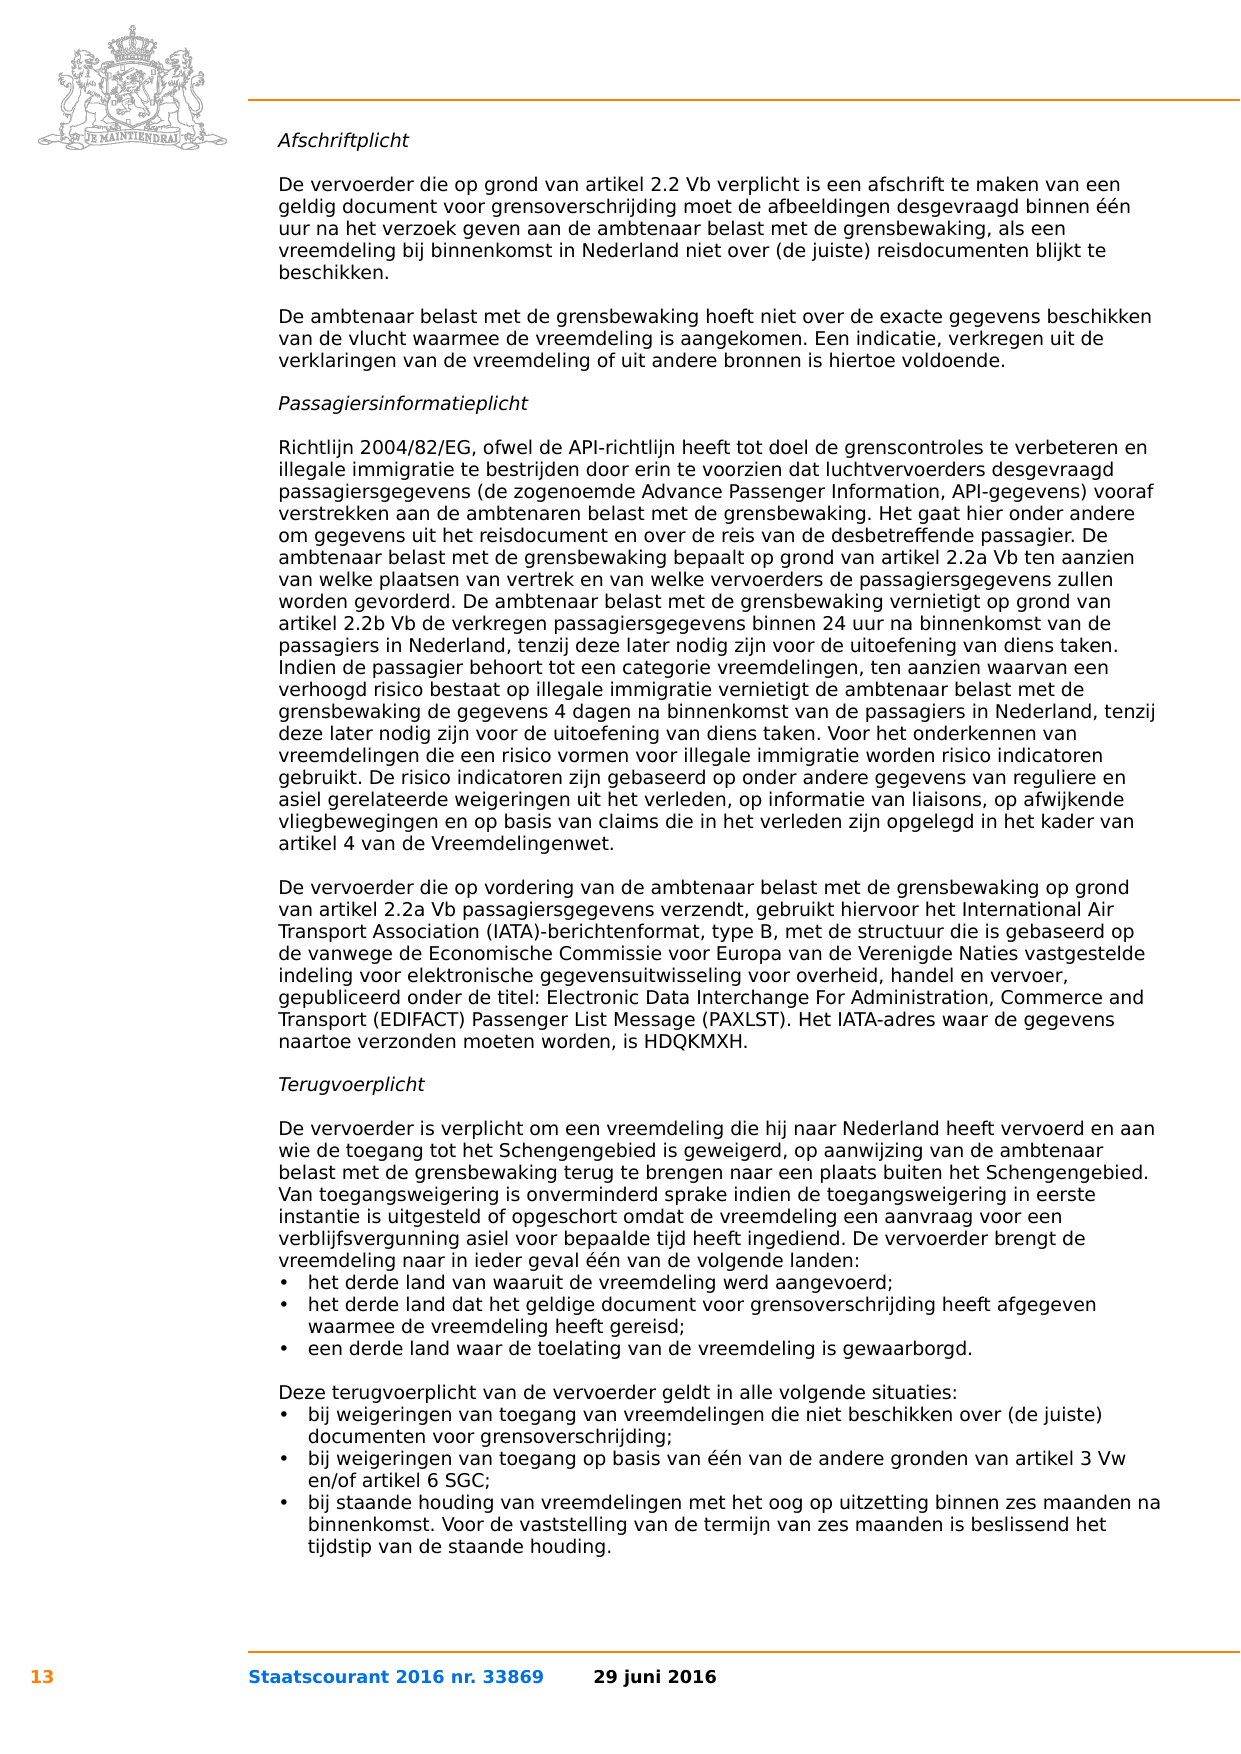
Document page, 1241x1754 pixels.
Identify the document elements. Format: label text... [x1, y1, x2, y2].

text • een derde land waar de toelating van de vreemdeling is gewaarborgd. [278, 1338, 1163, 1360]
text • bij weigeringen van toegang van vreemdelingen die niet beschikken over (de juiste) documenten voor grensoverschrijding; [278, 1404, 1163, 1448]
text De vervoerder die op vordering van de ambtenaar belast met de grensbewaking op grond van artikel 2.2a Vb passagiersgegevens verzendt, gebruikt hiervoor het International Air Transport Association (IATA)-berichtenformat, type B, met de structuur die is gebaseerd op de vanwege de Economische Commissie voor Europa van de Verenigde Naties vastgestelde indeling voor elektronische gegevensuitwisseling voor overheid, handel en vervoer, gepubliceerd onder de titel: Electronic Data Interchange For Administration, Commerce and Transport (EDIFACT) Passenger List Message (PAXLST). Het IATA-adres waar de gegevens naartoe verzonden moeten worden, is HDQKMXH. [278, 877, 1163, 1052]
text De vervoerder is verplicht om een vreemdeling die hij naar Nederland heeft vervoerd en aan wie de toegang tot het Schengengebied is geweigerd, op aanwijzing van de ambtenaar belast met de grensbewaking terug te brengen naar een plaats buiten het Schengengebied. Van toegangsweigering is onverminderd sprake indien de toegangsweigering in eerste instantie is uitgesteld of opgeschort omdat de vreemdeling een aanvraag voor een verblijfsvergunning asiel voor bepaalde tijd heeft ingediend. De vervoerder brengt de vreemdeling naar in ieder geval één van de volgende landen: [278, 1118, 1163, 1272]
subtitle Afschriftplicht [278, 130, 1163, 152]
text De ambtenaar belast met de grensbewaking hoeft niet over de exacte gegevens beschikken van de vlucht waarmee de vreemdeling is aangekomen. Een indicatie, verkregen uit de verklaringen van de vreemdeling of uit andere bronnen is hiertoe voldoende. [278, 306, 1163, 371]
subtitle Terugvoerplicht [278, 1074, 1163, 1096]
picture [38, 25, 227, 150]
text Richtlijn 2004/82/EG, ofwel de API-richtlijn heeft tot doel de grenscontroles te verbeteren en illegale immigratie te bestrijden door erin te voorzien dat luchtvervoerders desgevraagd passagiersgegevens (de zogenoemde Advance Passenger Information, API-gegevens) vooraf verstrekken aan de ambtenaren belast met de grensbewaking. Het gaat hier onder andere om gegevens uit het reisdocument en over de reis van de desbetreffende passagier. De ambtenaar belast met de grensbewaking bepaalt op grond van artikel 2.2a Vb ten aanzien van welke plaatsen van vertrek en van welke vervoerders de passagiersgegevens zullen worden gevorderd. De ambtenaar belast met de grensbewaking vernietigt op grond van artikel 2.2b Vb de verkregen passagiersgegevens binnen 24 uur na binnenkomst van de passagiers in Nederland, tenzij deze later nodig zijn voor de uitoefening van diens taken. Indien de passagier behoort tot een categorie vreemdelingen, ten aanzien waarvan een verhoogd risico bestaat op illegale immigratie vernietigt de ambtenaar belast met de grensbewaking de gegevens 4 dagen na binnenkomst van de passagiers in Nederland, tenzij deze later nodig zijn voor de uitoefening van diens taken. Voor het onderkennen van vreemdelingen die een risico vormen voor illegale immigratie worden risico indicatoren gebruikt. De risico indicatoren zijn gebaseerd op onder andere gegevens van reguliere en asiel gerelateerde weigeringen uit het verleden, op informatie van liaisons, op afwijkende vliegbewegingen en op basis van claims die in het verleden zijn opgelegd in het kader van artikel 4 van de Vreemdelingenwet. [278, 437, 1163, 855]
subtitle Passagiersinformatieplicht [278, 393, 1163, 415]
text • bij weigeringen van toegang op basis van één van de andere gronden van artikel 3 Vw en/of artikel 6 SGC; [278, 1448, 1163, 1492]
text • bij staande houding van vreemdelingen met het oog op uitzetting binnen zes maanden na binnenkomst. Voor de vaststelling van de termijn van zes maanden is beslissend het tijdstip van de staande houding. [278, 1492, 1163, 1558]
text • het derde land dat het geldige document voor grensoverschrijding heeft afgegeven waarmee de vreemdeling heeft gereisd; [278, 1294, 1163, 1338]
text De vervoerder die op grond van artikel 2.2 Vb verplicht is een afschrift te maken van een geldig document voor grensoverschrijding moet de afbeeldingen desgevraagd binnen één uur na het verzoek geven aan de ambtenaar belast met de grensbewaking, als een vreemdeling bij binnenkomst in Nederland niet over (de juiste) reisdocumenten blijkt te beschikken. [278, 174, 1163, 284]
text Deze terugvoerplicht van de vervoerder geldt in alle volgende situaties: [278, 1382, 1163, 1404]
text • het derde land van waaruit de vreemdeling werd aangevoerd; [278, 1272, 1163, 1294]
